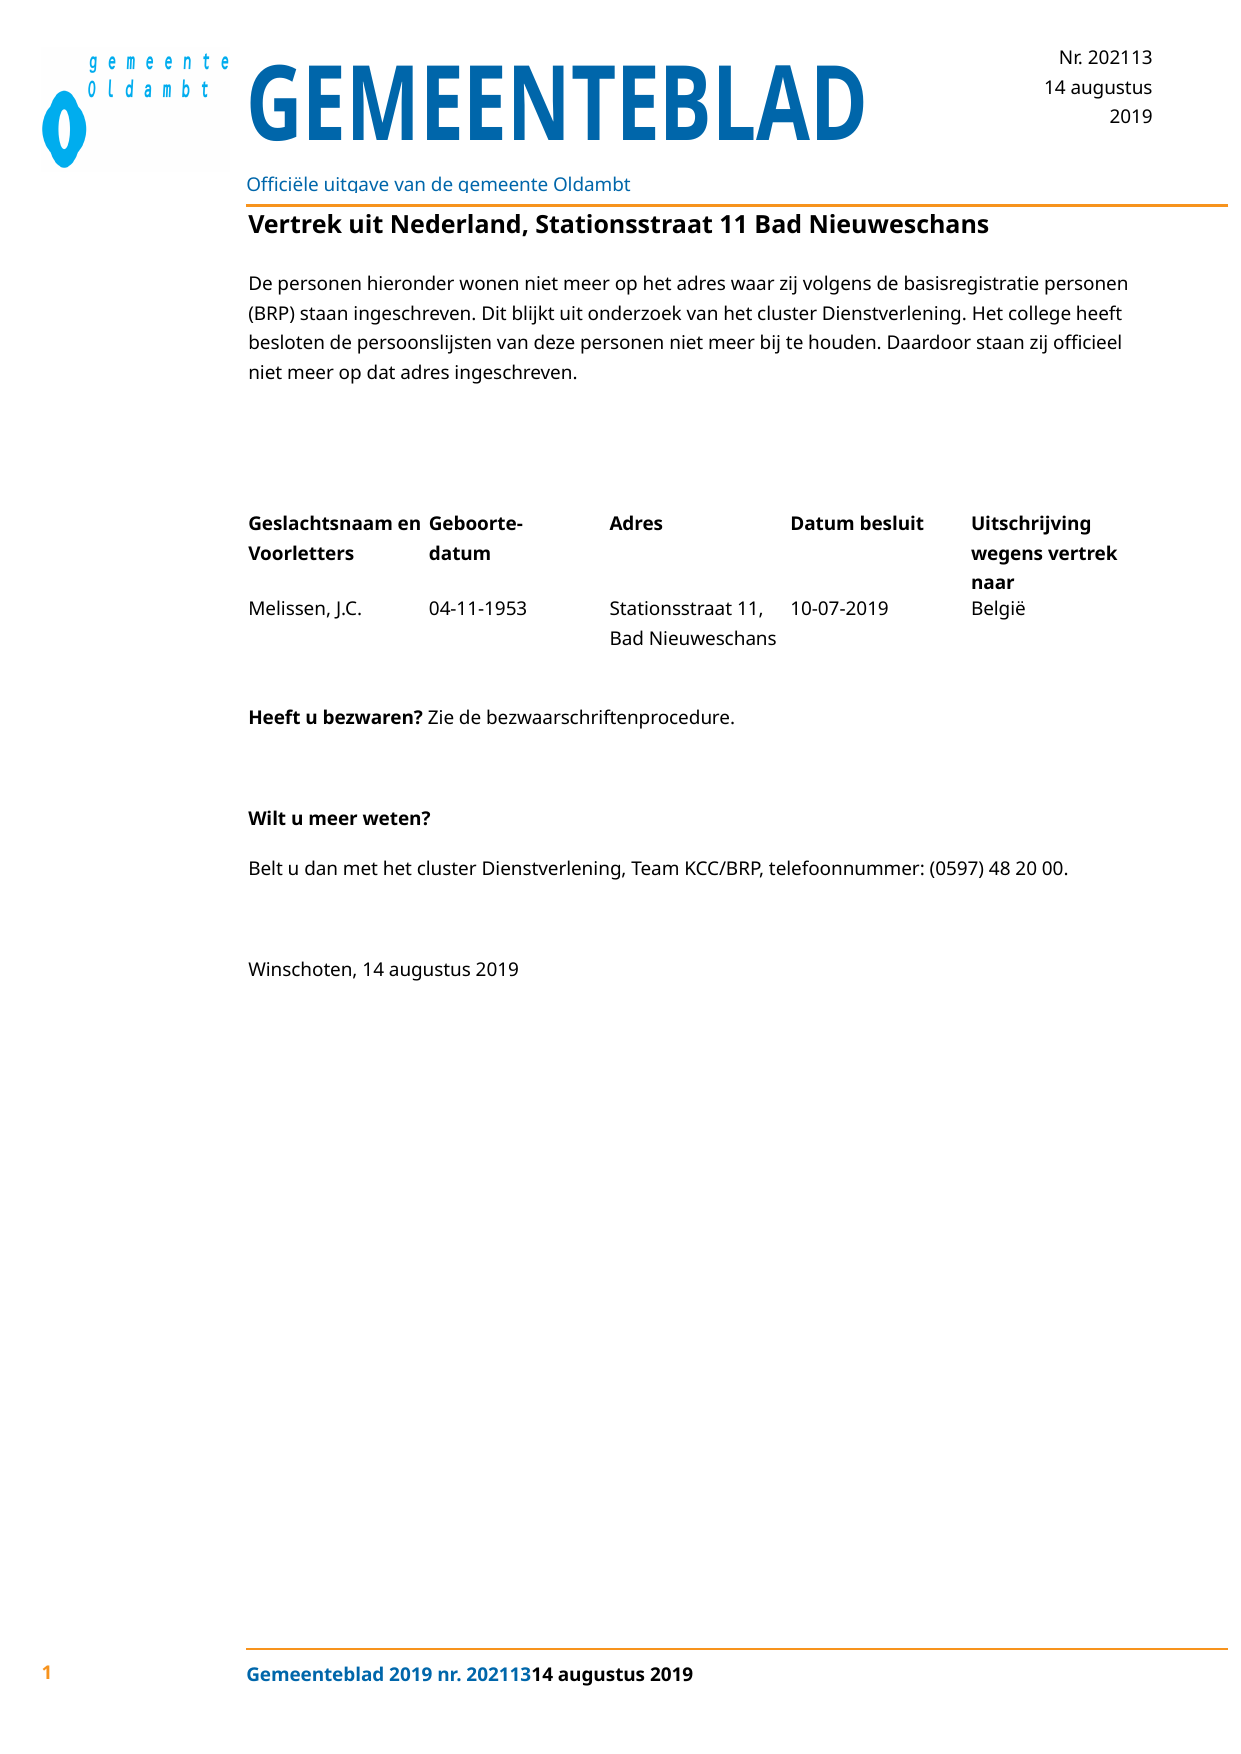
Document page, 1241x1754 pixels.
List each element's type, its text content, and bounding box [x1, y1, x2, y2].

table_cell 10-07-2019 [790, 595, 971, 651]
table_cell 04-11-1953 [429, 595, 609, 651]
picture [41, 47, 231, 172]
text Winschoten, 14 augustus 2019 [248, 956, 1152, 982]
table_header Uitschrijving wegens vertrek naar [971, 510, 1152, 595]
table_header Geslachtsnaam en Voorletters [248, 510, 429, 595]
text Belt u dan met het cluster Dienstverlening, Team KCC/BRP, telefoonnummer: (0597) 48 20 00. [248, 856, 1152, 881]
table_header Adres [609, 510, 790, 595]
table_cell Melissen, J.C. [248, 595, 429, 651]
text Vertrek uit Nederland, Stationsstraat 11 Bad Nieuweschans [248, 207, 1152, 241]
table_header Geboorte- datum [429, 510, 609, 595]
text Heeft u bezwaren? Zie de bezwaarschriftenprocedure. [248, 704, 1152, 730]
table_cell België [971, 595, 1152, 651]
table_header Datum besluit [790, 510, 971, 595]
text Wilt u meer weten? [248, 805, 1152, 831]
text De personen hieronder wonen niet meer op het adres waar zij volgens de basisregistratie personen (BRP) staan ingeschreven. Dit blijkt uit onderzoek van het cluster Dienstverlening. Het college heeft besloten de persoonslijsten van deze personen niet meer bij te houden. Daardoor staan zij officieel niet meer op dat adres ingeschreven. [248, 270, 1152, 385]
table_cell Stationsstraat 11, Bad Nieuweschans [609, 595, 790, 651]
